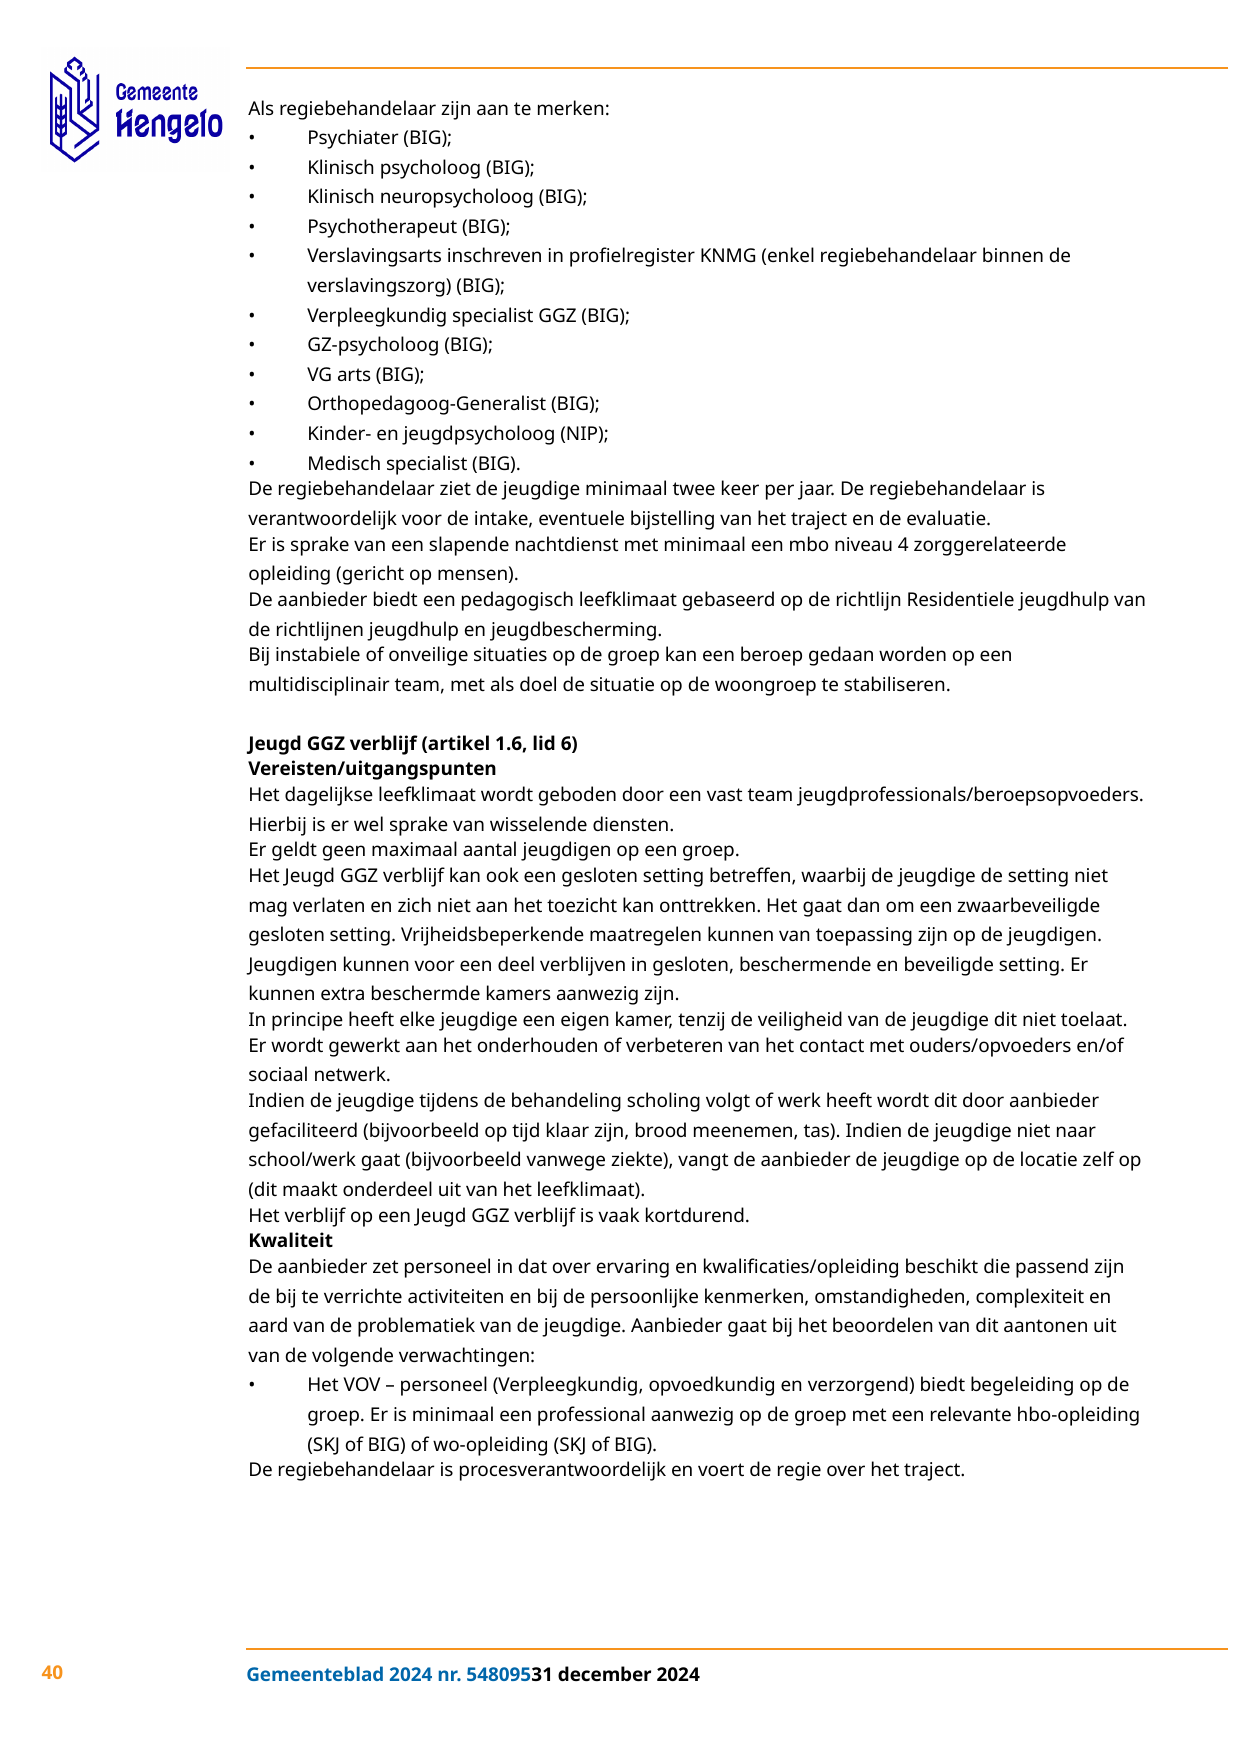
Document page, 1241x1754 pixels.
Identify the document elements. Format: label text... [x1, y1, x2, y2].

table_cell Als regiebehandelaar zijn aan te merken: Psychiater (BIG); Klinisch psycholoog (BIG); Klinisch neuropsycholoog (BIG); Psychotherapeut (BIG); Verslavingsarts inschreven in profielregister KNMG (enkel regiebehandelaar binnen de verslavingszorg) (BIG); Verpleegkundig specialist GGZ (BIG); GZ-psycholoog (BIG); VG arts (BIG); Orthopedagoog-Generalist (BIG); Kinder- en jeugdpsycholoog (NIP); Medisch specialist (BIG). [248, 95, 1152, 476]
table_cell Er is sprake van een slapende nachtdienst met minimaal een mbo niveau 4 zorggerelateerde opleiding (gericht op mensen). [248, 531, 1152, 586]
table_cell Het verblijf op een Jeugd GGZ verblijf is vaak kortdurend. [248, 1202, 1152, 1227]
table_cell De regiebehandelaar is procesverantwoordelijk en voert de regie over het traject. [248, 1456, 1152, 1482]
table_cell De aanbieder zet personeel in dat over ervaring en kwalificaties/opleiding beschikt die passend zijn de bij te verrichte activiteiten en bij de persoonlijke kenmerken, omstandigheden, complexiteit en aard van de problematiek van de jeugdige. Aanbieder gaat bij het beoordelen van dit aantonen uit van de volgende verwachtingen: Het VOV – personeel (Verpleegkundig, opvoedkundig en verzorgend) biedt begeleiding op de groep. Er is minimaal een professional aanwezig op de groep met een relevante hbo-opleiding (SKJ of BIG) of wo-opleiding (SKJ of BIG). [248, 1253, 1152, 1456]
table_cell Indien de jeugdige tijdens de behandeling scholing volgt of werk heeft wordt dit door aanbieder gefaciliteerd (bijvoorbeeld op tijd klaar zijn, brood meenemen, tas). Indien de jeugdige niet naar school/werk gaat (bijvoorbeeld vanwege ziekte), vangt de aanbieder de jeugdige op de locatie zelf op (dit maakt onderdeel uit van het leefklimaat). [248, 1087, 1152, 1202]
table_cell Kwaliteit [248, 1228, 1152, 1253]
table_cell Het Jeugd GGZ verblijf kan ook een gesloten setting betreffen, waarbij de jeugdige de setting niet mag verlaten en zich niet aan het toezicht kan onttrekken. Het gaat dan om een zwaarbeveiligde gesloten setting. Vrijheidsbeperkende maatregelen kunnen van toepassing zijn op de jeugdigen. Jeugdigen kunnen voor een deel verblijven in gesloten, beschermende en beveiligde setting. Er kunnen extra beschermde kamers aanwezig zijn. [248, 862, 1152, 1006]
picture [41, 47, 231, 172]
table_cell Er geldt geen maximaal aantal jeugdigen op een groep. [248, 836, 1152, 862]
table_header Jeugd GGZ verblijf (artikel 1.6, lid 6) [248, 730, 1152, 755]
table_cell De aanbieder biedt een pedagogisch leefklimaat gebaseerd op de richtlijn Residentiele jeugdhulp van de richtlijnen jeugdhulp en jeugdbescherming. [248, 586, 1152, 641]
table_cell Er wordt gewerkt aan het onderhouden of verbeteren van het contact met ouders/opvoeders en/of sociaal netwerk. [248, 1032, 1152, 1087]
table_cell Vereisten/uitgangspunten [248, 755, 1152, 781]
table_cell Het dagelijkse leefklimaat wordt geboden door een vast team jeugdprofessionals/beroepsopvoeders. Hierbij is er wel sprake van wisselende diensten. [248, 781, 1152, 836]
table_cell In principe heeft elke jeugdige een eigen kamer, tenzij de veiligheid van de jeugdige dit niet toelaat. [248, 1006, 1152, 1032]
table_cell De regiebehandelaar ziet de jeugdige minimaal twee keer per jaar. De regiebehandelaar is verantwoordelijk voor de intake, eventuele bijstelling van het traject en de evaluatie. [248, 476, 1152, 531]
table_cell Bij instabiele of onveilige situaties op de groep kan een beroep gedaan worden op een multidisciplinair team, met als doel de situatie op de woongroep te stabiliseren. [248, 641, 1152, 697]
